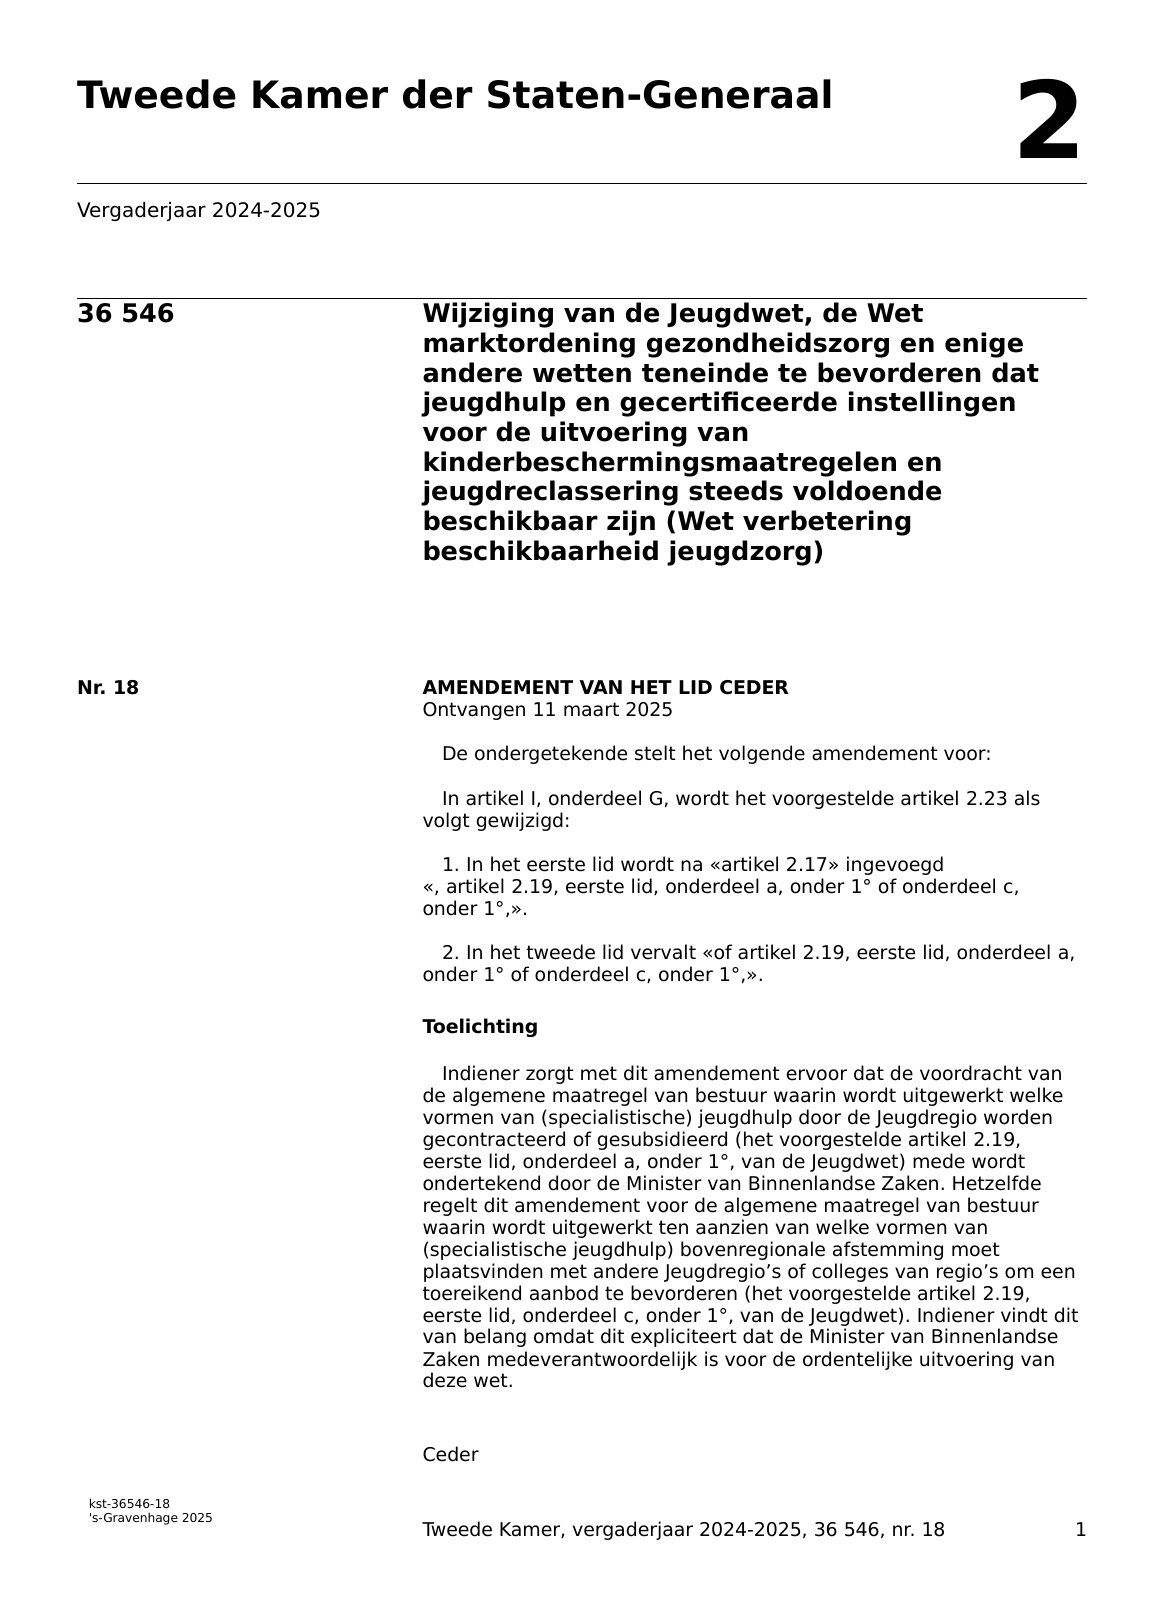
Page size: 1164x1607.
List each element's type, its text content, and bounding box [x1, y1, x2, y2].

table_header Tweede Kamer der Staten-Generaal [77, 59, 886, 183]
table_header 2 [886, 59, 1087, 183]
text In artikel I, onderdeel G, wordt het voorgestelde artikel 2.23 als volgt gewijzigd: [422, 787, 1087, 831]
text 2. In het tweede lid vervalt «of artikel 2.19, eerste lid, onderdeel a, onder 1° of onderdeel c, onder 1°,». [422, 942, 1087, 986]
text 1. In het eerste lid wordt na «artikel 2.17» ingevoegd «, artikel 2.19, eerste lid, onderdeel a, onder 1° of onderdeel c, onder 1°,». [422, 854, 1087, 919]
text kst-36546-18 [88, 1497, 323, 1511]
text Ontvangen 11 maart 2025 [422, 699, 1087, 721]
table_cell Vergaderjaar 2024-2025 [77, 184, 1087, 298]
subtitle Toelichting [422, 1016, 1087, 1038]
text Ceder [422, 1422, 1087, 1466]
text 's-Gravenhage 2025 [88, 1511, 323, 1525]
text Indiener zorgt met dit amendement ervoor dat de voordracht van de algemene maatregel van bestuur waarin wordt uitgewerkt welke vormen van (specialistische) jeugdhulp door de Jeugdregio worden gecontracteerd of gesubsidieerd (het voorgestelde artikel 2.19, eerste lid, onderdeel a, onder 1°, van de Jeugdwet) mede wordt ondertekend door de Minister van Binnenlandse Zaken. Hetzelfde regelt dit amendement voor de algemene maatregel van bestuur waarin wordt uitgewerkt ten aanzien van welke vormen van (specialistische jeugdhulp) bovenregionale afstemming moet plaatsvinden met andere Jeugdregio’s of colleges van regio’s om een toereikend aanbod te bevorderen (het voorgestelde artikel 2.19, eerste lid, onderdeel c, onder 1°, van de Jeugdwet). Indiener vindt dit van belang omdat dit expliciteert dat de Minister van Binnenlandse Zaken medeverantwoordelijk is voor de ordentelijke uitvoering van deze wet. [422, 1063, 1087, 1392]
text De ondergetekende stelt het volgende amendement voor: [422, 743, 1087, 765]
subtitle 36 546 Wijziging van de Jeugdwet, de Wet marktordening gezondheidszorg en enige andere wetten teneinde te bevorderen dat jeugdhulp en gecertificeerde instellingen voor de uitvoering van kinderbeschermingsmaatregelen en jeugdreclassering steeds voldoende beschikbaar zijn (Wet verbetering beschikbaarheid jeugdzorg) [77, 299, 1087, 566]
subtitle Nr. 18 AMENDEMENT VAN HET LID CEDER [77, 677, 1087, 699]
